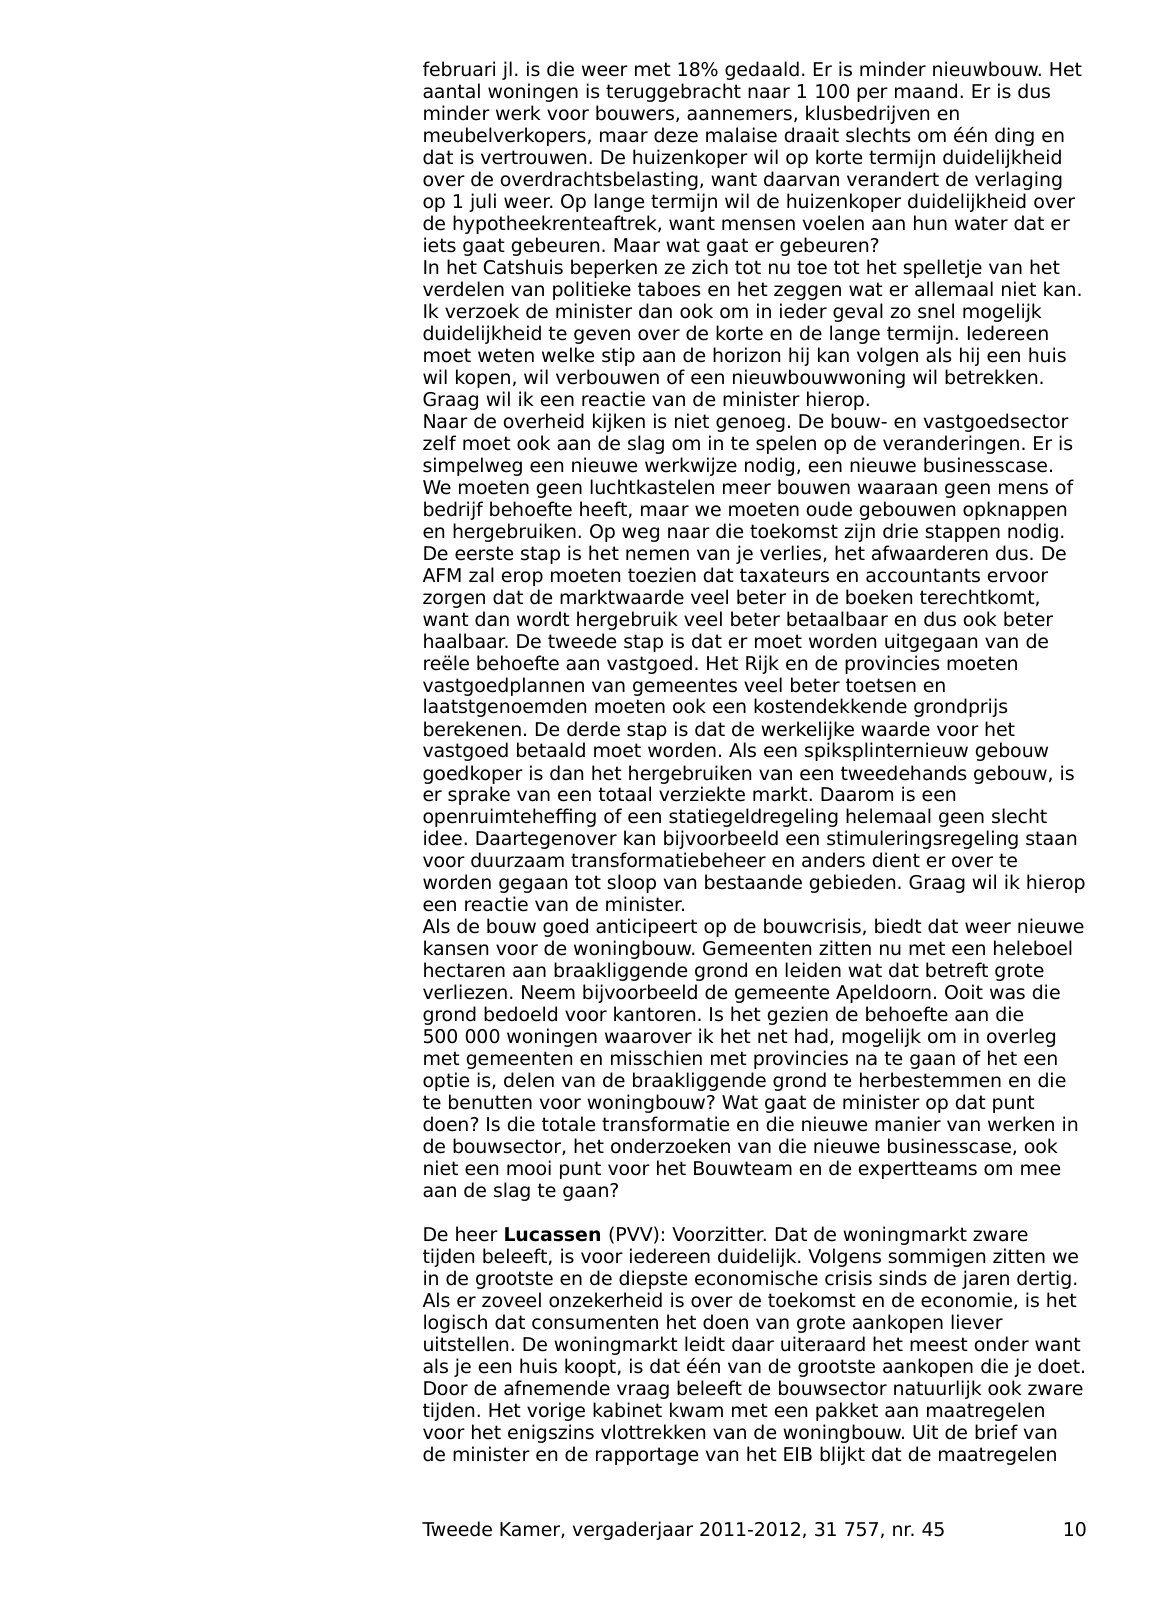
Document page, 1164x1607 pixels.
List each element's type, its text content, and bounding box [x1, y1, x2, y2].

text februari jl. is die weer met 18% gedaald. Er is minder nieuwbouw. Het aantal woningen is teruggebracht naar 1 100 per maand. Er is dus minder werk voor bouwers, aannemers, klusbedrijven en meubelverkopers, maar deze malaise draait slechts om één ding en dat is vertrouwen. De huizenkoper wil op korte termijn duidelijkheid over de overdrachtsbelasting, want daarvan verandert de verlaging op 1 juli weer. Op lange termijn wil de huizenkoper duidelijkheid over de hypotheekrenteaftrek, want mensen voelen aan hun water dat er iets gaat gebeuren. Maar wat gaat er gebeuren? [422, 59, 1087, 257]
text Als de bouw goed anticipeert op de bouwcrisis, biedt dat weer nieuwe kansen voor de woningbouw. Gemeenten zitten nu met een heleboel hectaren aan braakliggende grond en leiden wat dat betreft grote verliezen. Neem bijvoorbeeld de gemeente Apeldoorn. Ooit was die grond bedoeld voor kantoren. Is het gezien de behoefte aan die 500 000 woningen waarover ik het net had, mogelijk om in overleg met gemeenten en misschien met provincies na te gaan of het een optie is, delen van de braakliggende grond te herbestemmen en die te benutten voor woningbouw? Wat gaat de minister op dat punt doen? Is die totale transformatie en die nieuwe manier van werken in de bouwsector, het onderzoeken van die nieuwe businesscase, ook niet een mooi punt voor het Bouwteam en de expertteams om mee aan de slag te gaan? [422, 916, 1087, 1202]
text In het Catshuis beperken ze zich tot nu toe tot het spelletje van het verdelen van politieke taboes en het zeggen wat er allemaal niet kan. Ik verzoek de minister dan ook om in ieder geval zo snel mogelijk duidelijkheid te geven over de korte en de lange termijn. Iedereen moet weten welke stip aan de horizon hij kan volgen als hij een huis wil kopen, wil verbouwen of een nieuwbouwwoning wil betrekken. Graag wil ik een reactie van de minister hierop. [422, 257, 1087, 411]
text Naar de overheid kijken is niet genoeg. De bouw- en vastgoedsector zelf moet ook aan de slag om in te spelen op de veranderingen. Er is simpelweg een nieuwe werkwijze nodig, een nieuwe businesscase. We moeten geen luchtkastelen meer bouwen waaraan geen mens of bedrijf behoefte heeft, maar we moeten oude gebouwen opknappen en hergebruiken. Op weg naar die toekomst zijn drie stappen nodig. De eerste stap is het nemen van je verlies, het afwaarderen dus. De AFM zal erop moeten toezien dat taxateurs en accountants ervoor zorgen dat de marktwaarde veel beter in de boeken terechtkomt, want dan wordt hergebruik veel beter betaalbaar en dus ook beter haalbaar. De tweede stap is dat er moet worden uitgegaan van de reële behoefte aan vastgoed. Het Rijk en de provincies moeten vastgoedplannen van gemeentes veel beter toetsen en laatstgenoemden moeten ook een kostendekkende grondprijs berekenen. De derde stap is dat de werkelijke waarde voor het vastgoed betaald moet worden. Als een spiksplinternieuw gebouw goedkoper is dan het hergebruiken van een tweedehands gebouw, is er sprake van een totaal verziekte markt. Daarom is een openruimteheffing of een statiegeldregeling helemaal geen slecht idee. Daartegenover kan bijvoorbeeld een stimuleringsregeling staan voor duurzaam transformatiebeheer en anders dient er over te worden gegaan tot sloop van bestaande gebieden. Graag wil ik hierop een reactie van de minister. [422, 411, 1087, 916]
text De heer Lucassen (PVV): Voorzitter. Dat de woningmarkt zware tijden beleeft, is voor iedereen duidelijk. Volgens sommigen zitten we in de grootste en de diepste economische crisis sinds de jaren dertig. Als er zoveel onzekerheid is over de toekomst en de economie, is het logisch dat consumenten het doen van grote aankopen liever uitstellen. De woningmarkt leidt daar uiteraard het meest onder want als je een huis koopt, is dat één van de grootste aankopen die je doet. Door de afnemende vraag beleeft de bouwsector natuurlijk ook zware tijden. Het vorige kabinet kwam met een pakket aan maatregelen voor het enigszins vlottrekken van de woningbouw. Uit de brief van de minister en de rapportage van het EIB blijkt dat de maatregelen [422, 1224, 1087, 1466]
